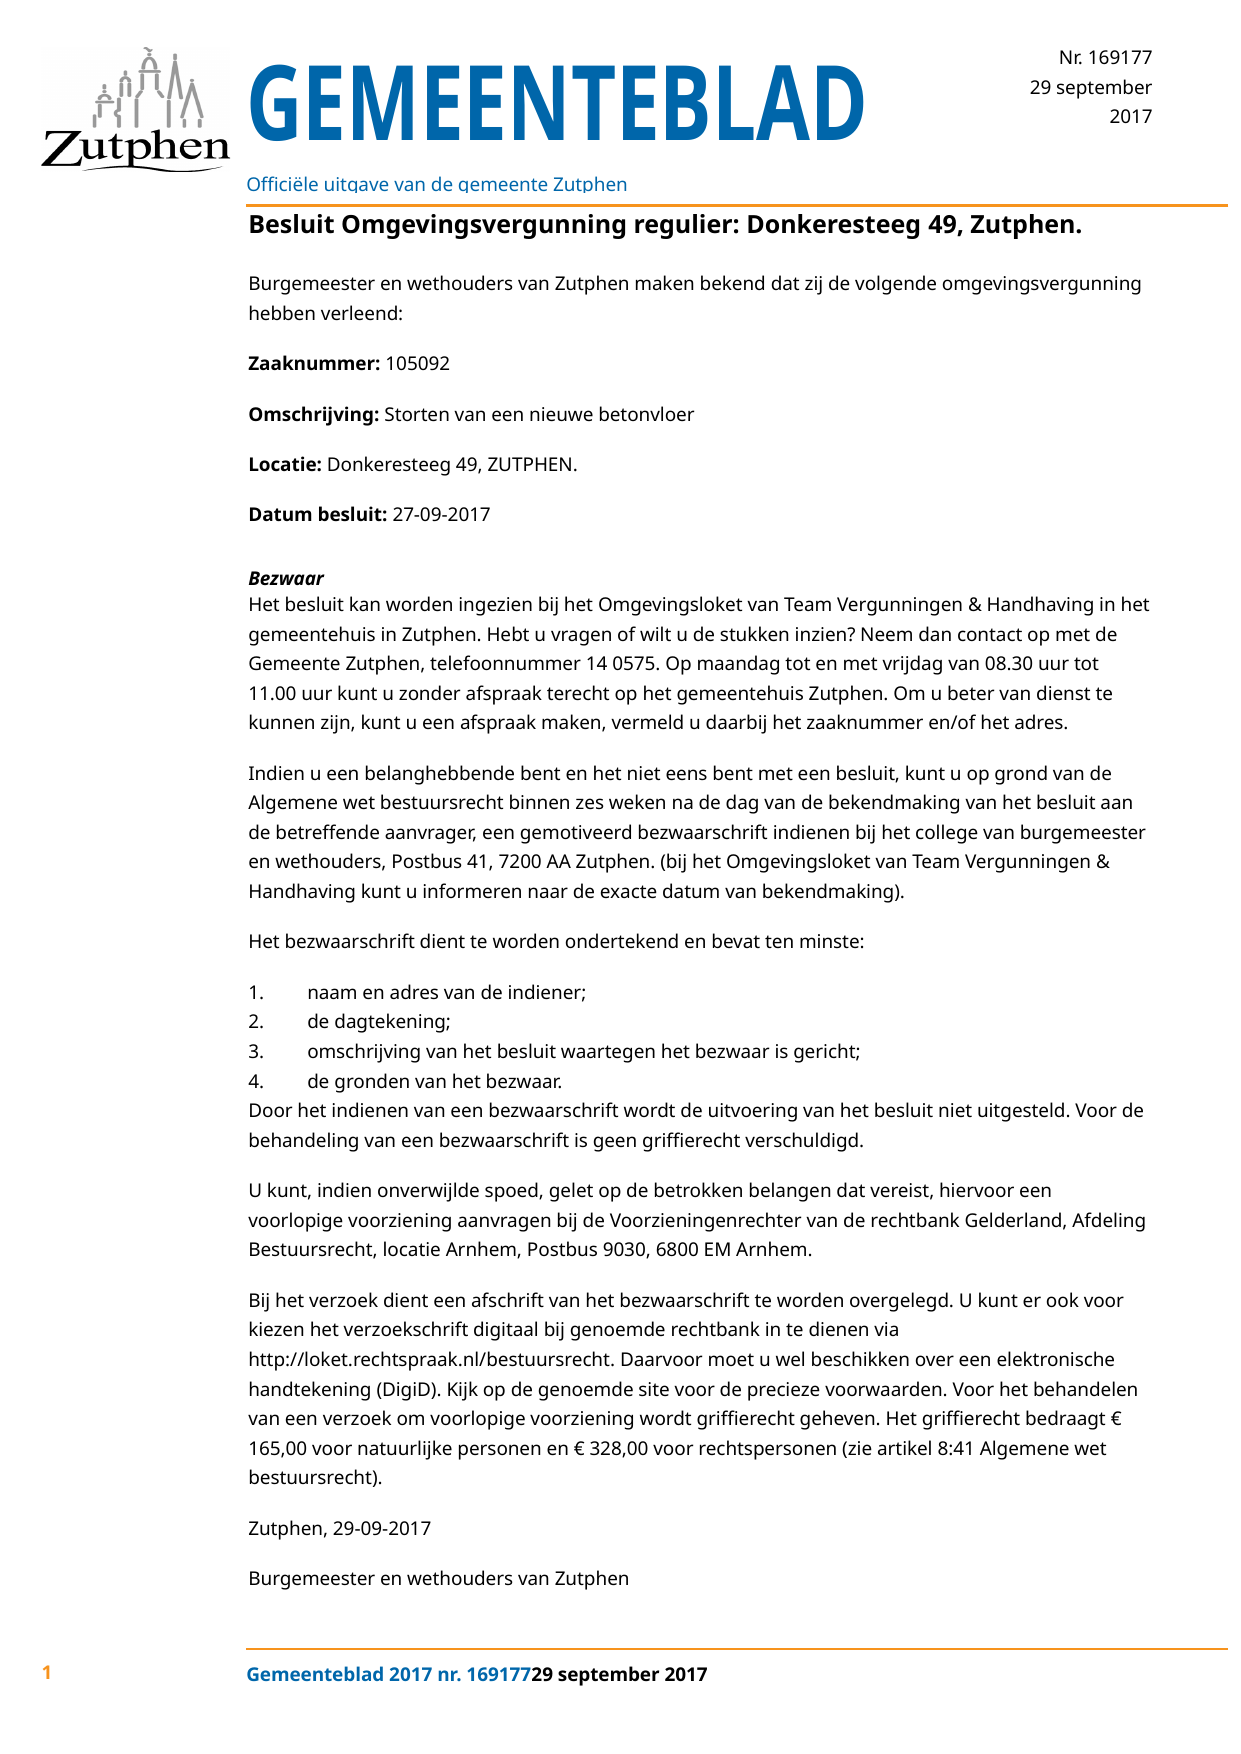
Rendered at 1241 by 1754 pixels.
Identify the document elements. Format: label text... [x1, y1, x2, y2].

text Zutphen, 29-09-2017 [248, 1515, 1152, 1541]
text Burgemeester en wethouders van Zutphen maken bekend dat zij de volgende omgevingsvergunning hebben verleend: [248, 270, 1152, 326]
text Datum besluit: 27-09-2017 [248, 502, 1152, 527]
text Locatie: Donkeresteeg 49, ZUTPHEN. [248, 451, 1152, 477]
text Omschrijving: Storten van een nieuwe betonvloer [248, 401, 1152, 426]
list de gronden van het bezwaar. [248, 1068, 1152, 1094]
list de dagtekening; [248, 1009, 1152, 1034]
text Door het indienen van een bezwaarschrift wordt de uitvoering van het besluit niet uitgesteld. Voor de behandeling van een bezwaarschrift is geen griffierecht verschuldigd. [248, 1097, 1152, 1153]
text Bezwaar [248, 566, 1152, 591]
text Zaaknummer: 105092 [248, 350, 1152, 376]
text Burgemeester en wethouders van Zutphen [248, 1565, 1152, 1591]
text Besluit Omgevingsvergunning regulier: Donkeresteeg 49, Zutphen. [248, 207, 1152, 241]
picture [41, 47, 231, 172]
text Het bezwaarschrift dient te worden ondertekend en bevat ten minste: [248, 929, 1152, 954]
text Bij het verzoek dient een afschrift van het bezwaarschrift te worden overgelegd. U kunt er ook voor kiezen het verzoekschrift digitaal bij genoemde rechtbank in te dienen via http://loket.rechtspraak.nl/bestuursrecht. Daarvoor moet u wel beschikken over een elektronische handtekening (DigiD). Kijk op de genoemde site voor de precieze voorwaarden. Voor het behandelen van een verzoek om voorlopige voorziening wordt griffierecht geheven. Het griffierecht bedraagt € 165,00 voor natuurlijke personen en € 328,00 voor rechtspersonen (zie artikel 8:41 Algemene wet bestuursrecht). [248, 1287, 1152, 1490]
text U kunt, indien onverwijlde spoed, gelet op de betrokken belangen dat vereist, hiervoor een voorlopige voorziening aanvragen bij de Voorzieningenrechter van de rechtbank Gelderland, Afdeling Bestuursrecht, locatie Arnhem, Postbus 9030, 6800 EM Arnhem. [248, 1177, 1152, 1262]
list omschrijving van het besluit waartegen het bezwaar is gericht; [248, 1038, 1152, 1064]
text Indien u een belanghebbende bent en het niet eens bent met een besluit, kunt u op grond van de Algemene wet bestuursrecht binnen zes weken na de dag van de bekendmaking van het besluit aan de betreffende aanvrager, een gemotiveerd bezwaarschrift indienen bij het college van burgemeester en wethouders, Postbus 41, 7200 AA Zutphen. (bij het Omgevingsloket van Team Vergunningen & Handhaving kunt u informeren naar de exacte datum van bekendmaking). [248, 760, 1152, 904]
list naam en adres van de indiener; [248, 979, 1152, 1005]
text Het besluit kan worden ingezien bij het Omgevingsloket van Team Vergunningen & Handhaving in het gemeentehuis in Zutphen. Hebt u vragen of wilt u de stukken inzien? Neem dan contact op met de Gemeente Zutphen, telefoonnummer 14 0575. Op maandag tot en met vrijdag van 08.30 uur tot 11.00 uur kunt u zonder afspraak terecht op het gemeentehuis Zutphen. Om u beter van dienst te kunnen zijn, kunt u een afspraak maken, vermeld u daarbij het zaaknummer en/of het adres. [248, 591, 1152, 735]
